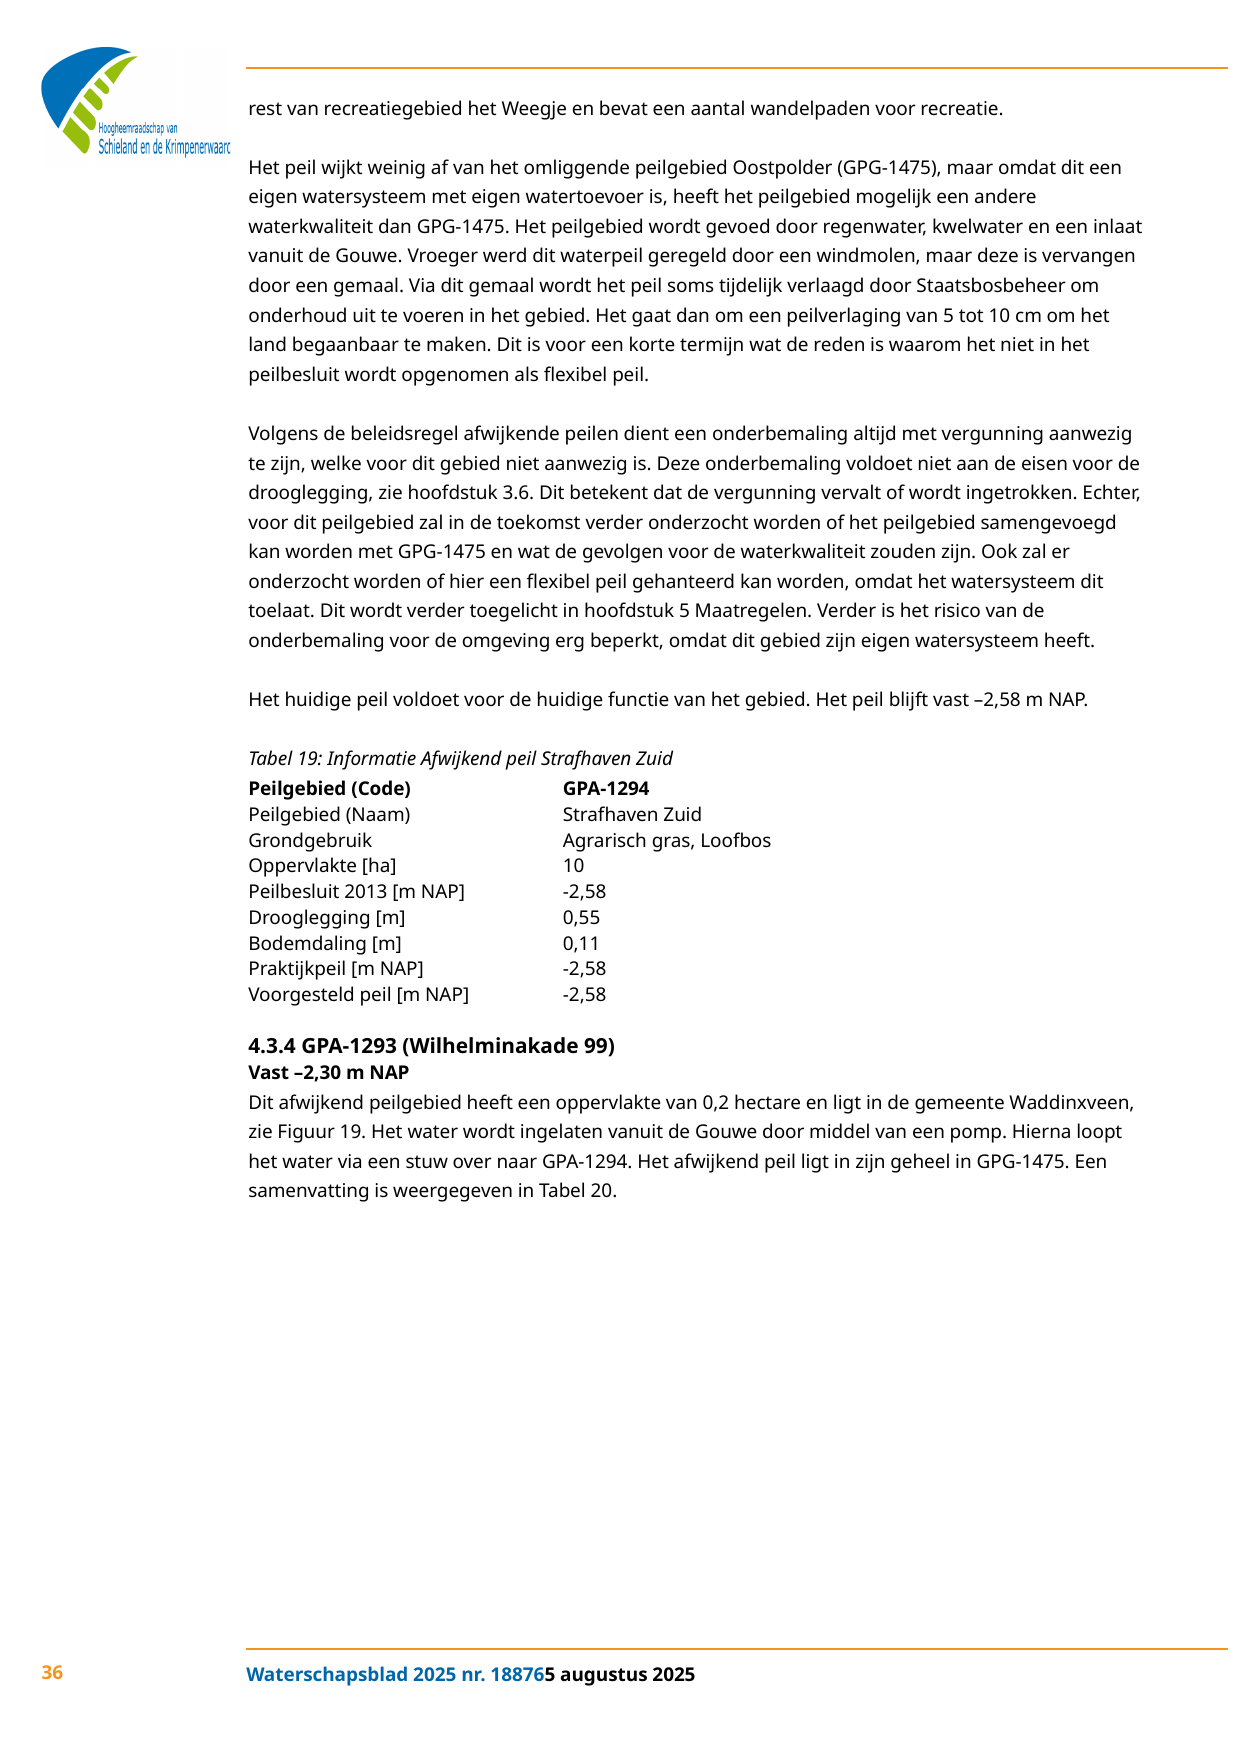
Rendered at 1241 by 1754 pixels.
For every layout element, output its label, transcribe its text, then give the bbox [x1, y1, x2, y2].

table_cell Grondgebruik [248, 827, 563, 852]
table_header GPA-1294 [563, 775, 1152, 801]
text Tabel 19: Informatie Afwijkend peil Strafhaven Zuid [248, 746, 1152, 771]
table_cell Praktijkpeil [m NAP] [248, 955, 563, 981]
table_header Peilgebied (Code) [248, 775, 563, 801]
table_cell -2,58 [563, 981, 1152, 1007]
table_cell Peilbesluit 2013 [m NAP] [248, 878, 563, 904]
text Dit afwijkend peilgebied heeft een oppervlakte van 0,2 hectare en ligt in de gemeente Waddinxveen, zie Figuur 19. Het water wordt ingelaten vanuit de Gouwe door middel van een pomp. Hierna loopt het water via een stuw over naar GPA-1294. Het afwijkend peil ligt in zijn geheel in GPG-1475. Een samenvatting is weergegeven in Tabel 20. [248, 1089, 1152, 1203]
picture [41, 47, 231, 172]
table_cell Peilgebied (Naam) [248, 801, 563, 827]
table_cell -2,58 [563, 955, 1152, 981]
text Vast –2,30 m NAP [248, 1059, 1152, 1085]
text rest van recreatiegebied het Weegje en bevat een aantal wandelpaden voor recreatie. [248, 95, 1152, 121]
table_cell Bodemdaling [m] [248, 930, 563, 955]
table_cell 0,11 [563, 930, 1152, 955]
table_cell 10 [563, 853, 1152, 878]
text 4.3.4 GPA-1293 (Wilhelminakade 99) [248, 1031, 1152, 1059]
table_cell Agrarisch gras, Loofbos [563, 827, 1152, 852]
text Het huidige peil voldoet voor de huidige functie van het gebied. Het peil blijft vast –2,58 m NAP. [248, 686, 1152, 712]
table_cell Drooglegging [m] [248, 904, 563, 930]
table_cell -2,58 [563, 878, 1152, 904]
text Het peil wijkt weinig af van het omliggende peilgebied Oostpolder (GPG-1475), maar omdat dit een eigen watersysteem met eigen watertoevoer is, heeft het peilgebied mogelijk een andere waterkwaliteit dan GPG-1475. Het peilgebied wordt gevoed door regenwater, kwelwater en een inlaat vanuit de Gouwe. Vroeger werd dit waterpeil geregeld door een windmolen, maar deze is vervangen door een gemaal. Via dit gemaal wordt het peil soms tijdelijk verlaagd door Staatsbosbeheer om onderhoud uit te voeren in het gebied. Het gaat dan om een peilverlaging van 5 tot 10 cm om het land begaanbaar te maken. Dit is voor een korte termijn wat de reden is waarom het niet in het peilbesluit wordt opgenomen als flexibel peil. [248, 154, 1152, 387]
table_cell Oppervlakte [ha] [248, 853, 563, 878]
text Volgens de beleidsregel afwijkende peilen dient een onderbemaling altijd met vergunning aanwezig te zijn, welke voor dit gebied niet aanwezig is. Deze onderbemaling voldoet niet aan de eisen voor de drooglegging, zie hoofdstuk 3.6. Dit betekent dat de vergunning vervalt of wordt ingetrokken. Echter, voor dit peilgebied zal in de toekomst verder onderzocht worden of het peilgebied samengevoegd kan worden met GPG-1475 en wat de gevolgen voor de waterkwaliteit zouden zijn. Ook zal er onderzocht worden of hier een flexibel peil gehanteerd kan worden, omdat het watersysteem dit toelaat. Dit wordt verder toegelicht in hoofdstuk 5 Maatregelen. Verder is het risico van de onderbemaling voor de omgeving erg beperkt, omdat dit gebied zijn eigen watersysteem heeft. [248, 420, 1152, 653]
table_cell 0,55 [563, 904, 1152, 930]
table_cell Strafhaven Zuid [563, 801, 1152, 827]
table_cell Voorgesteld peil [m NAP] [248, 981, 563, 1007]
